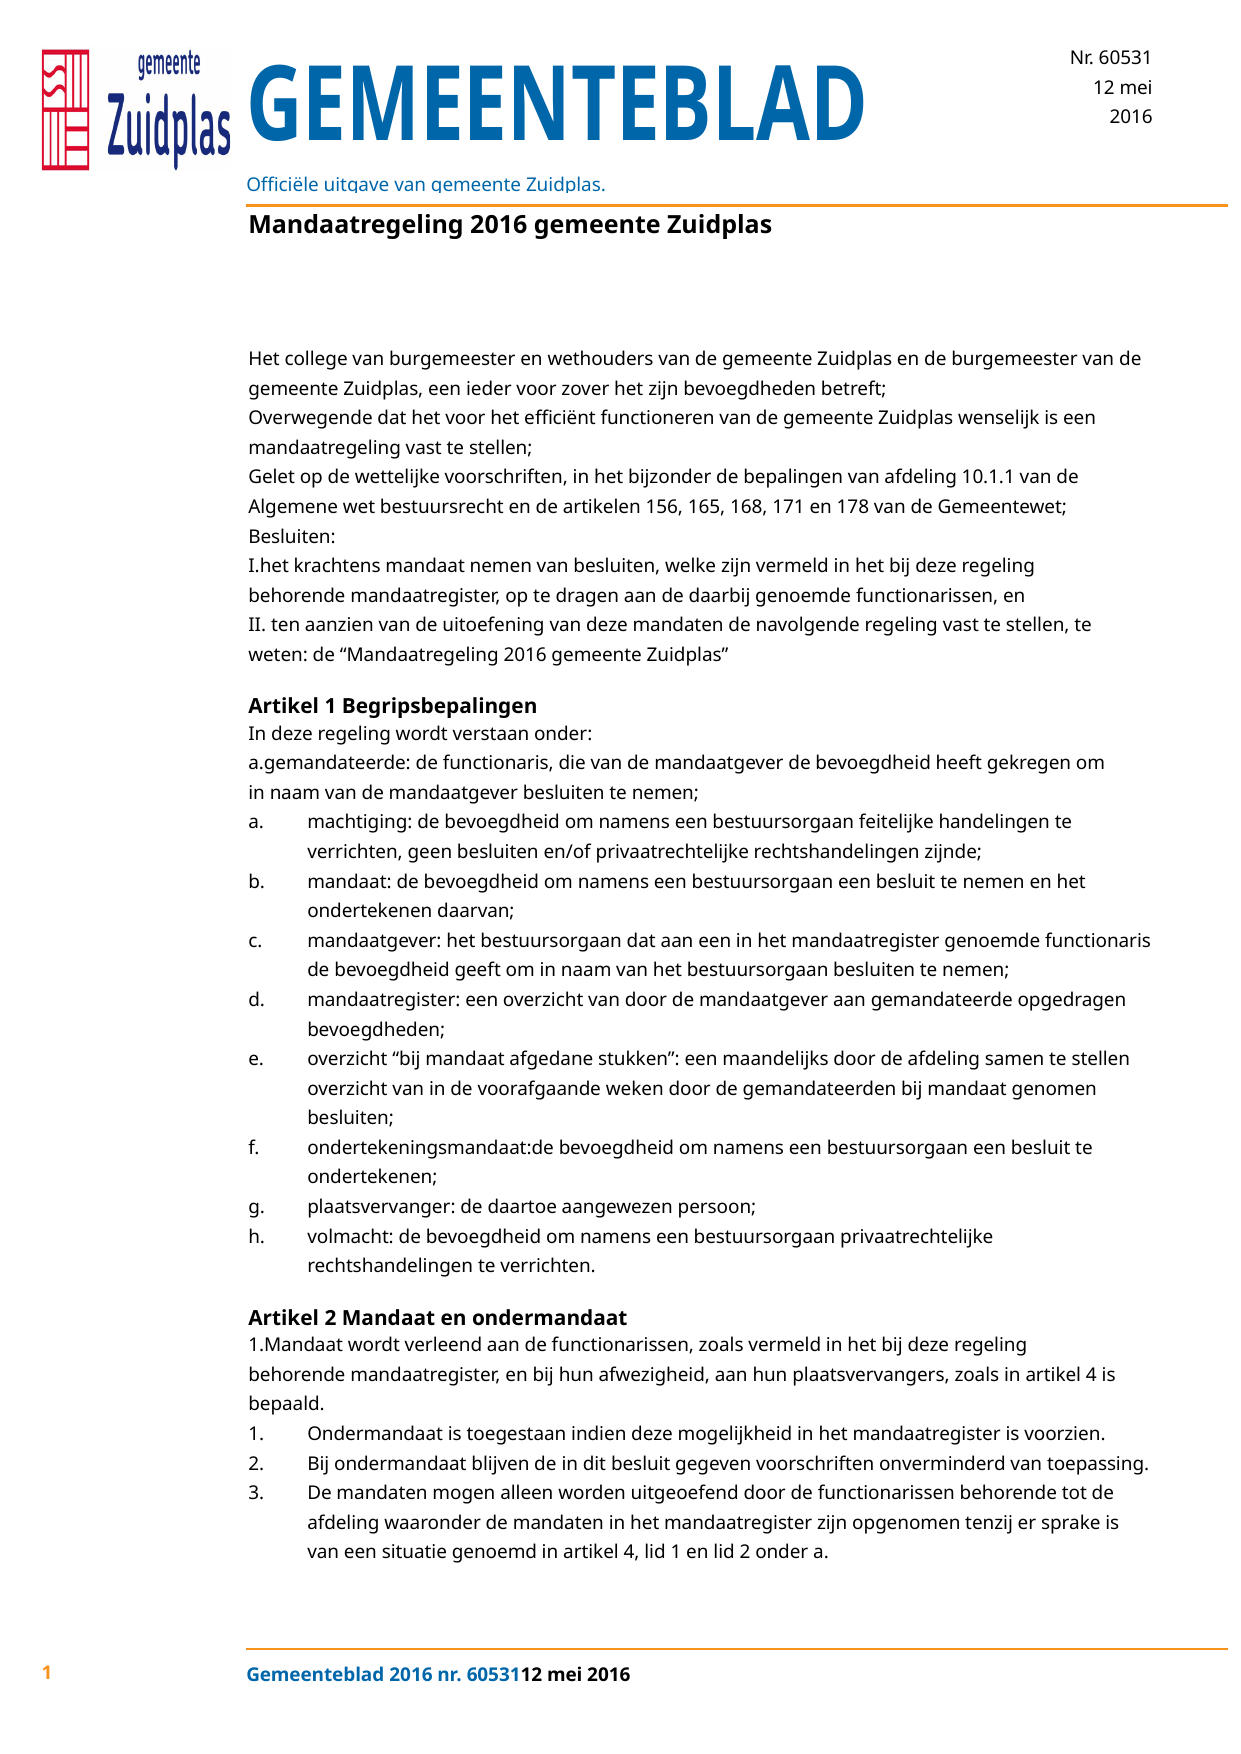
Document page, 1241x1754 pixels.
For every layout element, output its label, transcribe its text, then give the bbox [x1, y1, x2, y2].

text I.het krachtens mandaat nemen van besluiten, welke zijn vermeld in het bij deze regeling [248, 552, 1152, 578]
list Bij ondermandaat blijven de in dit besluit gegeven voorschriften onverminderd van toepassing. [248, 1450, 1152, 1475]
list machtiging: de bevoegdheid om namens een bestuursorgaan feitelijke handelingen te verrichten, geen besluiten en/of privaatrechtelijke rechtshandelingen zijnde; [248, 809, 1152, 864]
text weten: de “Mandaatregeling 2016 gemeente Zuidplas” [248, 641, 1152, 667]
text In deze regeling wordt verstaan onder: [248, 720, 1152, 746]
text Artikel 1 Begripsbepalingen [248, 692, 1152, 720]
text Het college van burgemeester en wethouders van de gemeente Zuidplas en de burgemeester van de gemeente Zuidplas, een ieder voor zover het zijn bevoegdheden betreft; [248, 345, 1152, 401]
text Besluiten: [248, 523, 1152, 548]
text Overwegende dat het voor het efficiënt functioneren van de gemeente Zuidplas wenselijk is een mandaatregeling vast te stellen; [248, 404, 1152, 460]
text behorende mandaatregister, op te dragen aan de daarbij genoemde functionarissen, en [248, 582, 1152, 608]
list overzicht “bij mandaat afgedane stukken”: een maandelijks door de afdeling samen te stellen overzicht van in de voorafgaande weken door de gemandateerden bij mandaat genomen besluiten; [248, 1045, 1152, 1130]
text behorende mandaatregister, en bij hun afwezigheid, aan hun plaatsvervangers, zoals in artikel 4 is bepaald. [248, 1361, 1152, 1416]
text 1.Mandaat wordt verleend aan de functionarissen, zoals vermeld in het bij deze regeling [248, 1331, 1152, 1357]
text II. ten aanzien van de uitoefening van deze mandaten de navolgende regeling vast te stellen, te [248, 612, 1152, 637]
list plaatsvervanger: de daartoe aangewezen persoon; [248, 1193, 1152, 1219]
list De mandaten mogen alleen worden uitgeoefend door de functionarissen behorende tot de afdeling waaronder de mandaten in het mandaatregister zijn opgenomen tenzij er sprake is van een situatie genoemd in artikel 4, lid 1 en lid 2 onder a. [248, 1479, 1152, 1564]
list mandaat: de bevoegdheid om namens een bestuursorgaan een besluit te nemen en het ondertekenen daarvan; [248, 868, 1152, 923]
text in naam van de mandaatgever besluiten te nemen; [248, 779, 1152, 805]
text a.gemandateerde: de functionaris, die van de mandaatgever de bevoegdheid heeft gekregen om [248, 749, 1152, 775]
list volmacht: de bevoegdheid om namens een bestuursorgaan privaatrechtelijke rechtshandelingen te verrichten. [248, 1223, 1152, 1278]
list mandaatregister: een overzicht van door de mandaatgever aan gemandateerde opgedragen bevoegdheden; [248, 986, 1152, 1042]
list Ondermandaat is toegestaan indien deze mogelijkheid in het mandaatregister is voorzien. [248, 1420, 1152, 1446]
text Gelet op de wettelijke voorschriften, in het bijzonder de bepalingen van afdeling 10.1.1 van de Algemene wet bestuursrecht en de artikelen 156, 165, 168, 171 en 178 van de Gemeentewet; [248, 464, 1152, 519]
text Artikel 2 Mandaat en ondermandaat [248, 1303, 1152, 1331]
list ondertekeningsmandaat:de bevoegdheid om namens een bestuursorgaan een besluit te ondertekenen; [248, 1134, 1152, 1189]
text Mandaatregeling 2016 gemeente Zuidplas [248, 207, 1152, 241]
picture [41, 47, 231, 172]
list mandaatgever: het bestuursorgaan dat aan een in het mandaatregister genoemde functionaris de bevoegdheid geeft om in naam van het bestuursorgaan besluiten te nemen; [248, 927, 1152, 982]
